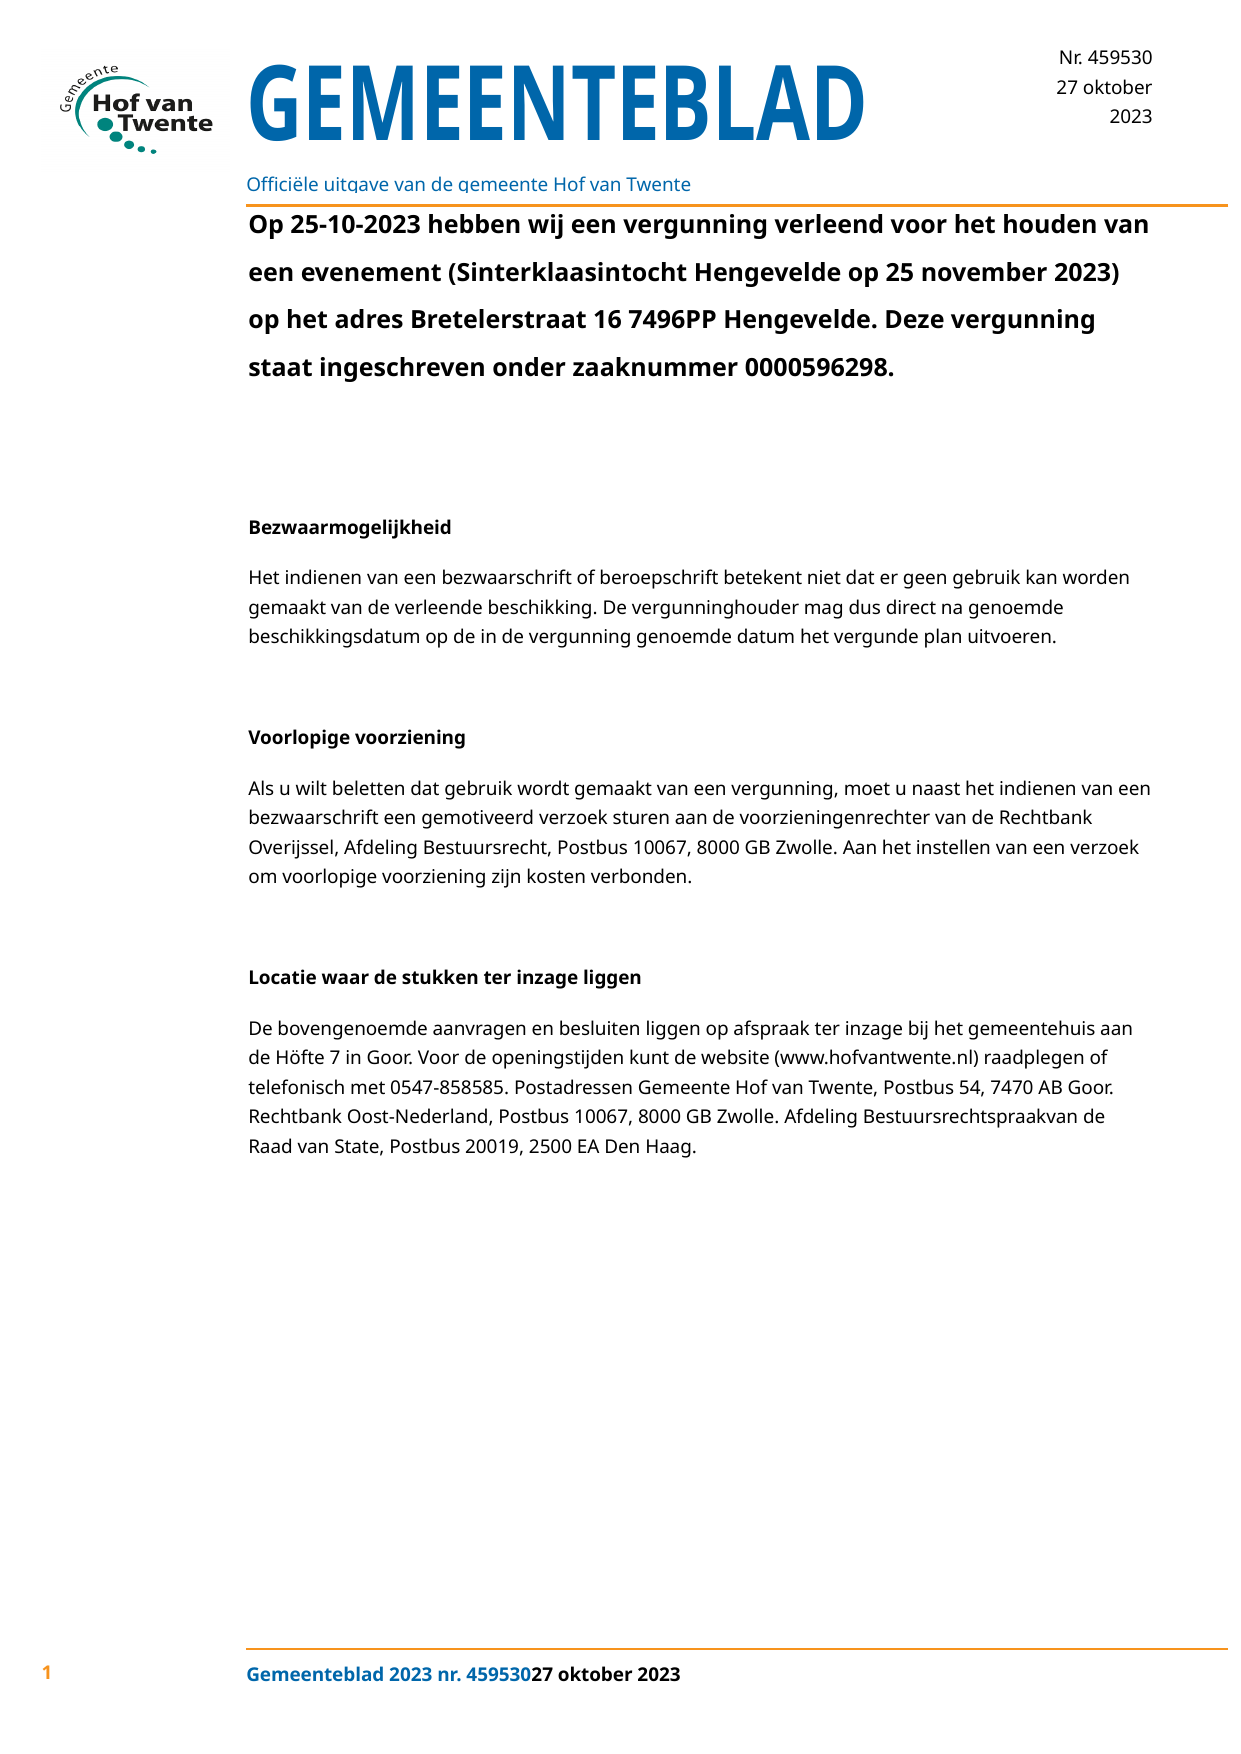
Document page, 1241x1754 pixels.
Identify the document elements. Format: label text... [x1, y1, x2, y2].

text Als u wilt beletten dat gebruik wordt gemaakt van een vergunning, moet u naast het indienen van een bezwaarschrift een gemotiveerd verzoek sturen aan de voorzieningenrechter van de Rechtbank Overijssel, Afdeling Bestuursrecht, Postbus 10067, 8000 GB Zwolle. Aan het instellen van een verzoek om voorlopige voorziening zijn kosten verbonden. [248, 775, 1152, 889]
text Locatie waar de stukken ter inzage liggen [248, 964, 1152, 990]
text Voorlopige voorziening [248, 724, 1152, 750]
text Op 25-10-2023 hebben wij een vergunning verleend voor het houden van een evenement (Sinterklaasintocht Hengevelde op 25 november 2023) op het adres Bretelerstraat 16 7496PP Hengevelde. Deze vergunning staat ingeschreven onder zaaknummer 0000596298. [248, 207, 1152, 384]
text Bezwaarmogelijkheid [248, 514, 1152, 540]
text De bovengenoemde aanvragen en besluiten liggen op afspraak ter inzage bij het gemeentehuis aan de Höfte 7 in Goor. Voor de openingstijden kunt de website (www.hofvantwente.nl) raadplegen of telefonisch met 0547-858585. Postadressen Gemeente Hof van Twente, Postbus 54, 7470 AB Goor. Rechtbank Oost-Nederland, Postbus 10067, 8000 GB Zwolle. Afdeling Bestuursrechtspraakvan de Raad van State, Postbus 20019, 2500 EA Den Haag. [248, 1015, 1152, 1159]
picture [41, 47, 231, 172]
text Het indienen van een bezwaarschrift of beroepschrift betekent niet dat er geen gebruik kan worden gemaakt van de verleende beschikking. De vergunninghouder mag dus direct na genoemde beschikkingsdatum op de in de vergunning genoemde datum het vergunde plan uitvoeren. [248, 564, 1152, 649]
